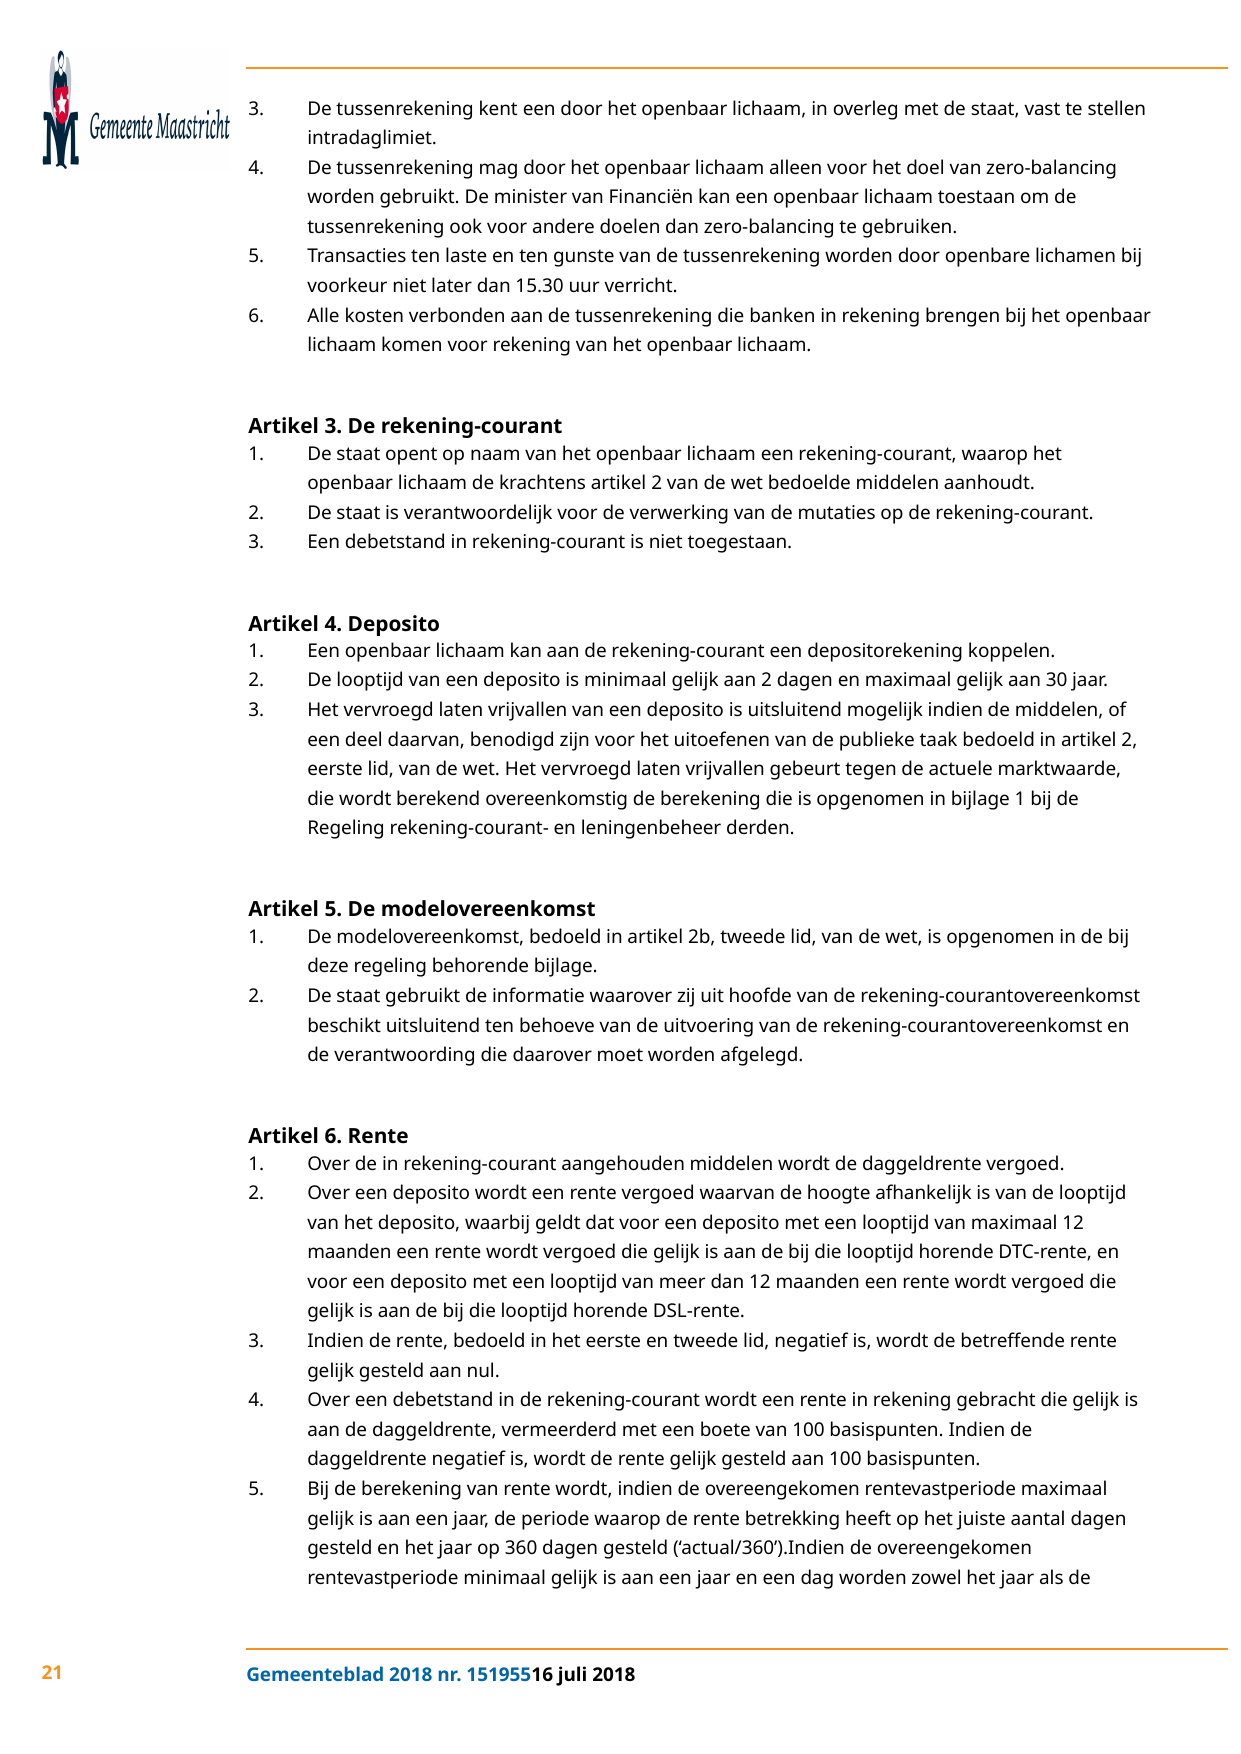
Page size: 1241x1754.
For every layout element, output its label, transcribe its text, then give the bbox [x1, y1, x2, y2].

list De modelovereenkomst, bedoeld in artikel 2b, tweede lid, van de wet, is opgenomen in de bij deze regeling behorende bijlage. [248, 923, 1152, 978]
text Artikel 5. De modelovereenkomst [248, 894, 1152, 923]
list De looptijd van een deposito is minimaal gelijk aan 2 dagen en maximaal gelijk aan 30 jaar. [248, 667, 1152, 692]
list Een debetstand in rekening-courant is niet toegestaan. [248, 529, 1152, 554]
list Over een deposito wordt een rente vergoed waarvan de hoogte afhankelijk is van de looptijd van het deposito, waarbij geldt dat voor een deposito met een looptijd van maximaal 12 maanden een rente wordt vergoed die gelijk is aan de bij die looptijd horende DTC-rente, en voor een deposito met een looptijd van meer dan 12 maanden een rente wordt vergoed die gelijk is aan de bij die looptijd horende DSL-rente. [248, 1179, 1152, 1323]
text Artikel 6. Rente [248, 1121, 1152, 1150]
list Over de in rekening-courant aangehouden middelen wordt de daggeldrente vergoed. [248, 1150, 1152, 1176]
list Bij de berekening van rente wordt, indien de overeengekomen rentevastperiode maximaal gelijk is aan een jaar, de periode waarop de rente betrekking heeft op het juiste aantal dagen gesteld en het jaar op 360 dagen gesteld (‘actual/360’).Indien de overeengekomen rentevastperiode minimaal gelijk is aan een jaar en een dag worden zowel het jaar als de [248, 1475, 1152, 1590]
list De tussenrekening mag door het openbaar lichaam alleen voor het doel van zero-balancing worden gebruikt. De minister van Financiën kan een openbaar lichaam toestaan om de tussenrekening ook voor andere doelen dan zero-balancing te gebruiken. [248, 154, 1152, 239]
text Artikel 3. De rekening-courant [248, 411, 1152, 440]
list Een openbaar lichaam kan aan de rekening-courant een depositorekening koppelen. [248, 637, 1152, 663]
list Het vervroegd laten vrijvallen van een deposito is uitsluitend mogelijk indien de middelen, of een deel daarvan, benodigd zijn voor het uitoefenen van de publieke taak bedoeld in artikel 2, eerste lid, van de wet. Het vervroegd laten vrijvallen gebeurt tegen de actuele marktwaarde, die wordt berekend overeenkomstig de berekening die is opgenomen in bijlage 1 bij de Regeling rekening-courant- en leningenbeheer derden. [248, 696, 1152, 840]
list Alle kosten verbonden aan de tussenrekening die banken in rekening brengen bij het openbaar lichaam komen voor rekening van het openbaar lichaam. [248, 302, 1152, 357]
list Transacties ten laste en ten gunste van de tussenrekening worden door openbare lichamen bij voorkeur niet later dan 15.30 uur verricht. [248, 243, 1152, 298]
list De staat opent op naam van het openbaar lichaam een rekening-courant, waarop het openbaar lichaam de krachtens artikel 2 van de wet bedoelde middelen aanhoudt. [248, 440, 1152, 495]
text Artikel 4. Deposito [248, 609, 1152, 637]
picture [41, 47, 231, 172]
list De staat is verantwoordelijk voor de verwerking van de mutaties op de rekening-courant. [248, 499, 1152, 525]
list De tussenrekening kent een door het openbaar lichaam, in overleg met de staat, vast te stellen intradaglimiet. [248, 95, 1152, 150]
list Indien de rente, bedoeld in het eerste en tweede lid, negatief is, wordt de betreffende rente gelijk gesteld aan nul. [248, 1327, 1152, 1383]
list Over een debetstand in de rekening-courant wordt een rente in rekening gebracht die gelijk is aan de daggeldrente, vermeerderd met een boete van 100 basispunten. Indien de daggeldrente negatief is, wordt de rente gelijk gesteld aan 100 basispunten. [248, 1386, 1152, 1471]
list De staat gebruikt de informatie waarover zij uit hoofde van de rekening-courantovereenkomst beschikt uitsluitend ten behoeve van de uitvoering van de rekening-courantovereenkomst en de verantwoording die daarover moet worden afgelegd. [248, 982, 1152, 1067]
